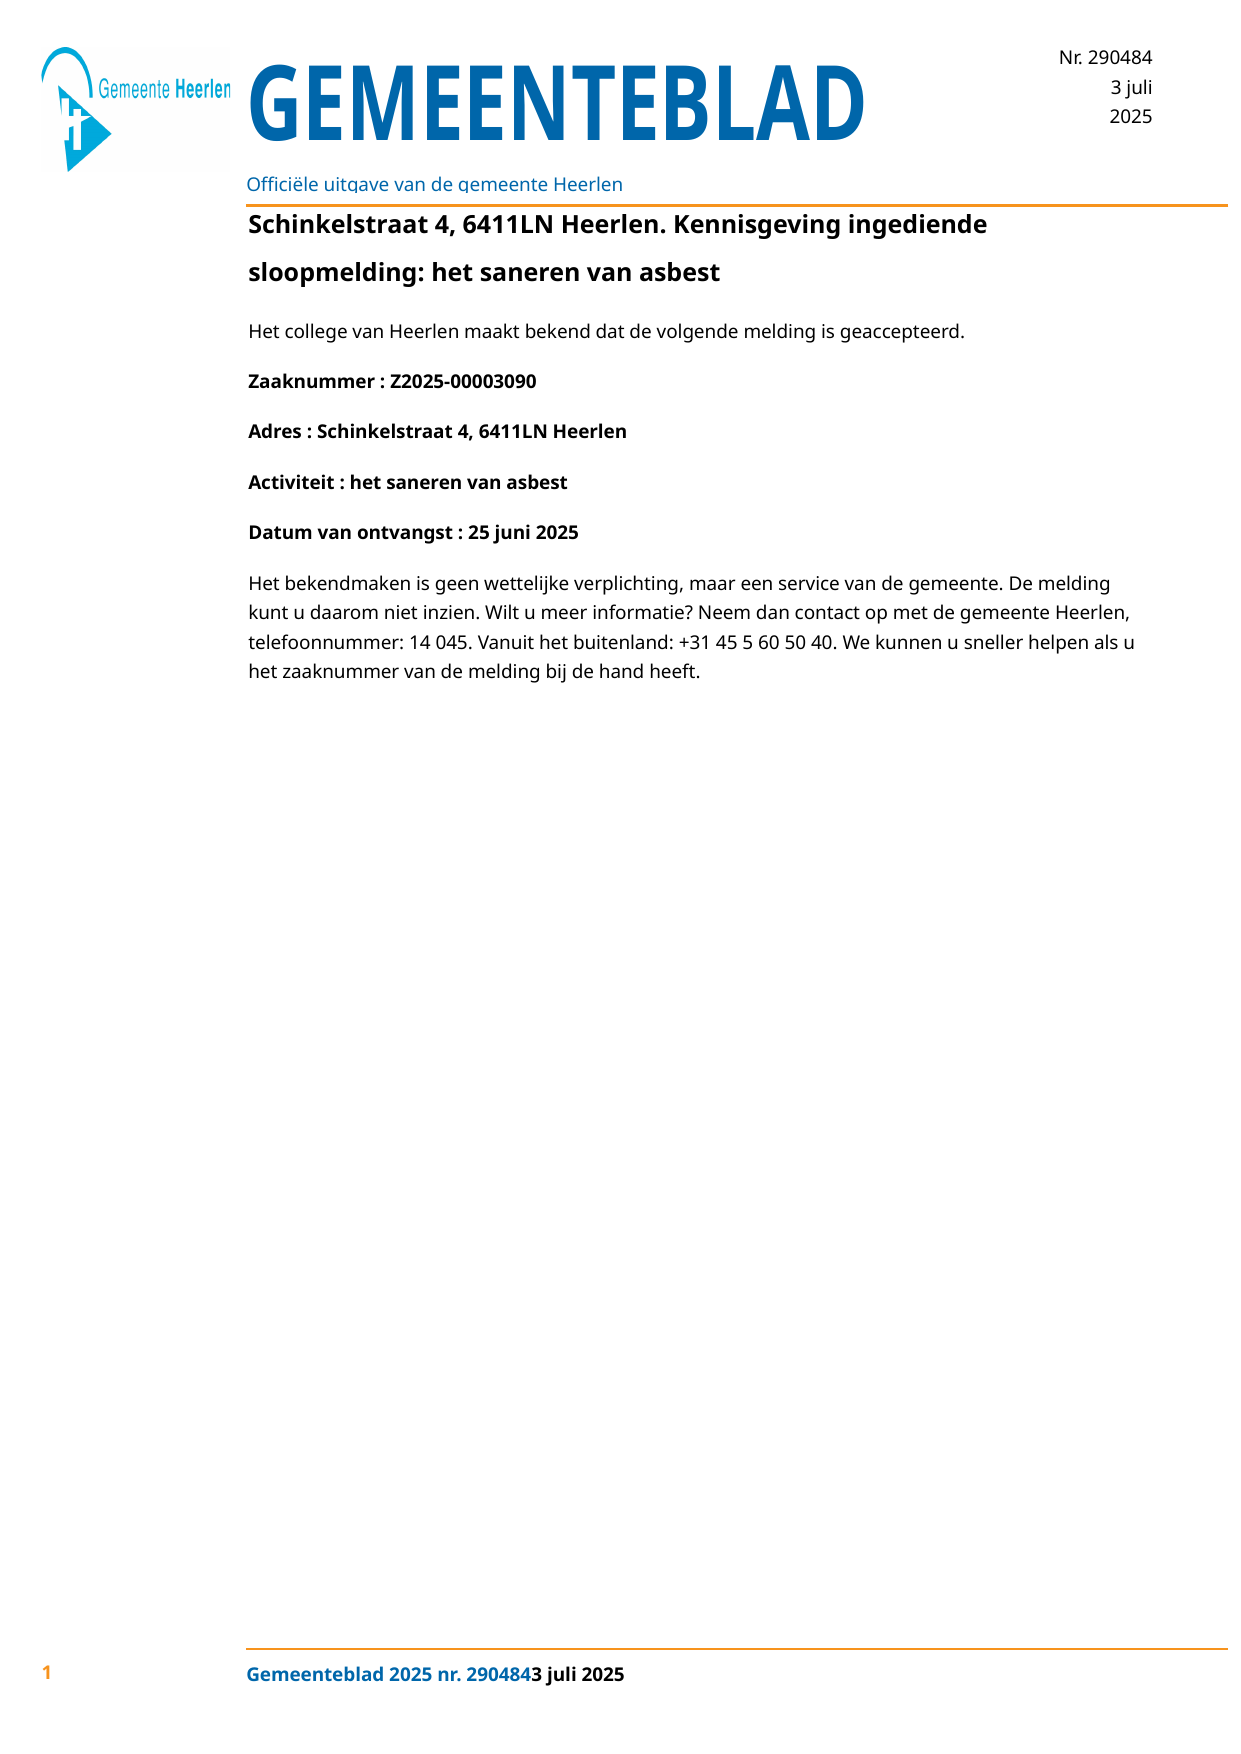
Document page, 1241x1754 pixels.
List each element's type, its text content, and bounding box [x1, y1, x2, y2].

text Schinkelstraat 4, 6411LN Heerlen. Kennisgeving ingediende sloopmelding: het saneren van asbest [248, 207, 1152, 288]
picture [41, 47, 59, 70]
text Activiteit : het saneren van asbest [248, 469, 1152, 495]
text Het college van Heerlen maakt bekend dat de volgende melding is geaccepteerd. [248, 318, 1152, 344]
picture [41, 47, 231, 172]
text Zaaknummer : Z2025-00003090 [248, 368, 1152, 394]
text Adres : Schinkelstraat 4, 6411LN Heerlen [248, 419, 1152, 444]
text Het bekendmaken is geen wettelijke verplichting, maar een service van de gemeente. De melding kunt u daarom niet inzien. Wilt u meer informatie? Neem dan contact op met de gemeente Heerlen, telefoonnummer: 14 045. Vanuit het buitenland: +31 45 5 60 50 40. We kunnen u sneller helpen als u het zaaknummer van de melding bij de hand heeft. [248, 570, 1152, 684]
text Datum van ontvangst : 25 juni 2025 [248, 519, 1152, 545]
